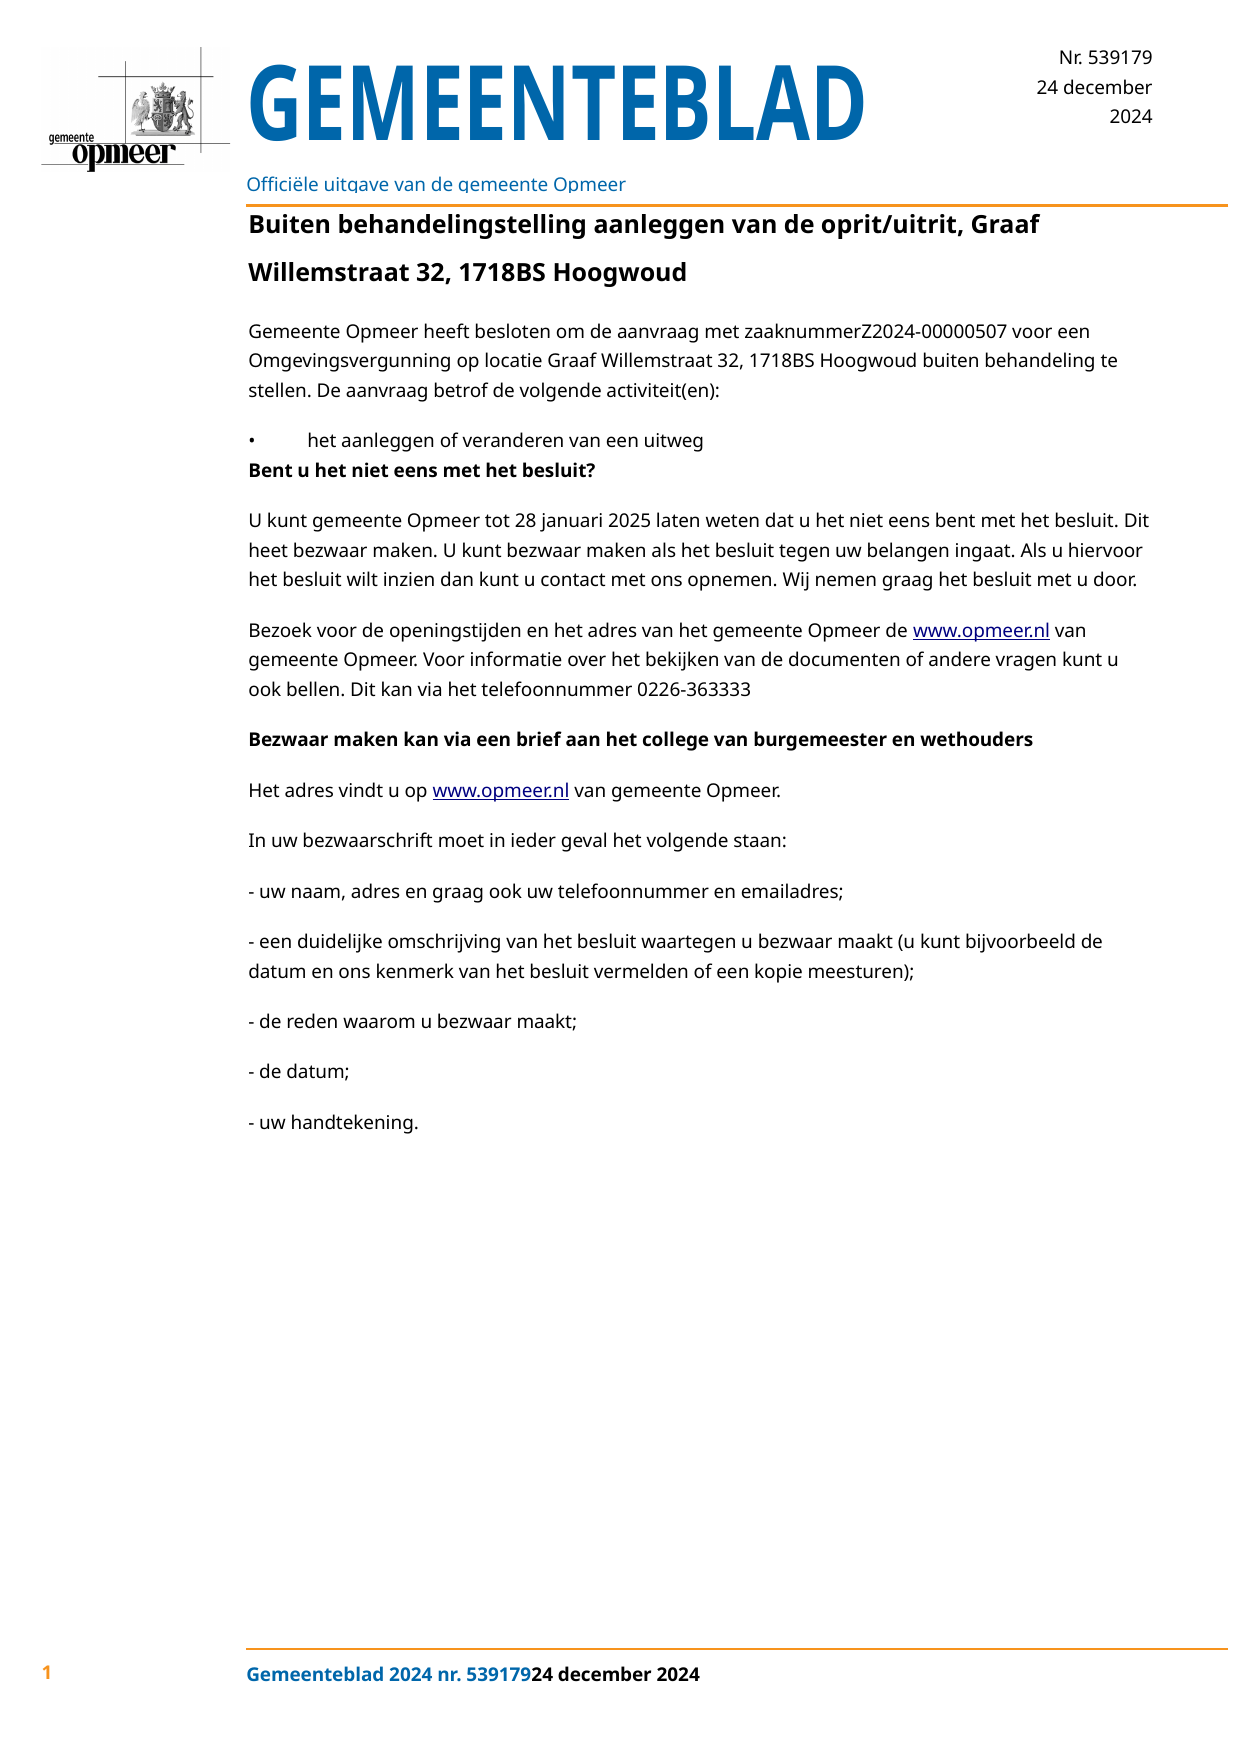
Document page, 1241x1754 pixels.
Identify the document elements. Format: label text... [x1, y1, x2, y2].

text - de reden waarom u bezwaar maakt; [248, 1008, 1152, 1034]
list het aanleggen of veranderen van een uitweg [248, 427, 1152, 453]
text Bezoek voor de openingstijden en het adres van het gemeente Opmeer de www.opmeer.nl van gemeente Opmeer. Voor informatie over het bekijken van de documenten of andere vragen kunt u ook bellen. Dit kan via het telefoonnummer 0226-363333 [248, 617, 1152, 702]
picture [41, 47, 231, 172]
text - een duidelijke omschrijving van het besluit waartegen u bezwaar maakt (u kunt bijvoorbeeld de datum en ons kenmerk van het besluit vermelden of een kopie meesturen); [248, 928, 1152, 984]
text - uw handtekening. [248, 1109, 1152, 1135]
text Buiten behandelingstelling aanleggen van de oprit/uitrit, Graaf Willemstraat 32, 1718BS Hoogwoud [248, 207, 1152, 288]
text In uw bezwaarschrift moet in ieder geval het volgende staan: [248, 827, 1152, 853]
text - de datum; [248, 1059, 1152, 1084]
text Bezwaar maken kan via een brief aan het college van burgemeester en wethouders [248, 727, 1152, 752]
text - uw naam, adres en graag ook uw telefoonnummer en emailadres; [248, 878, 1152, 904]
text Bent u het niet eens met het besluit? [248, 457, 1152, 483]
text Het adres vindt u op www.opmeer.nl van gemeente Opmeer. [248, 777, 1152, 803]
text U kunt gemeente Opmeer tot 28 januari 2025 laten weten dat u het niet eens bent met het besluit. Dit heet bezwaar maken. U kunt bezwaar maken als het besluit tegen uw belangen ingaat. Als u hiervoor het besluit wilt inzien dan kunt u contact met ons opnemen. Wij nemen graag het besluit met u door. [248, 507, 1152, 592]
text Gemeente Opmeer heeft besloten om de aanvraag met zaaknummerZ2024-00000507 voor een Omgevingsvergunning op locatie Graaf Willemstraat 32, 1718BS Hoogwoud buiten behandeling te stellen. De aanvraag betrof de volgende activiteit(en): [248, 318, 1152, 403]
